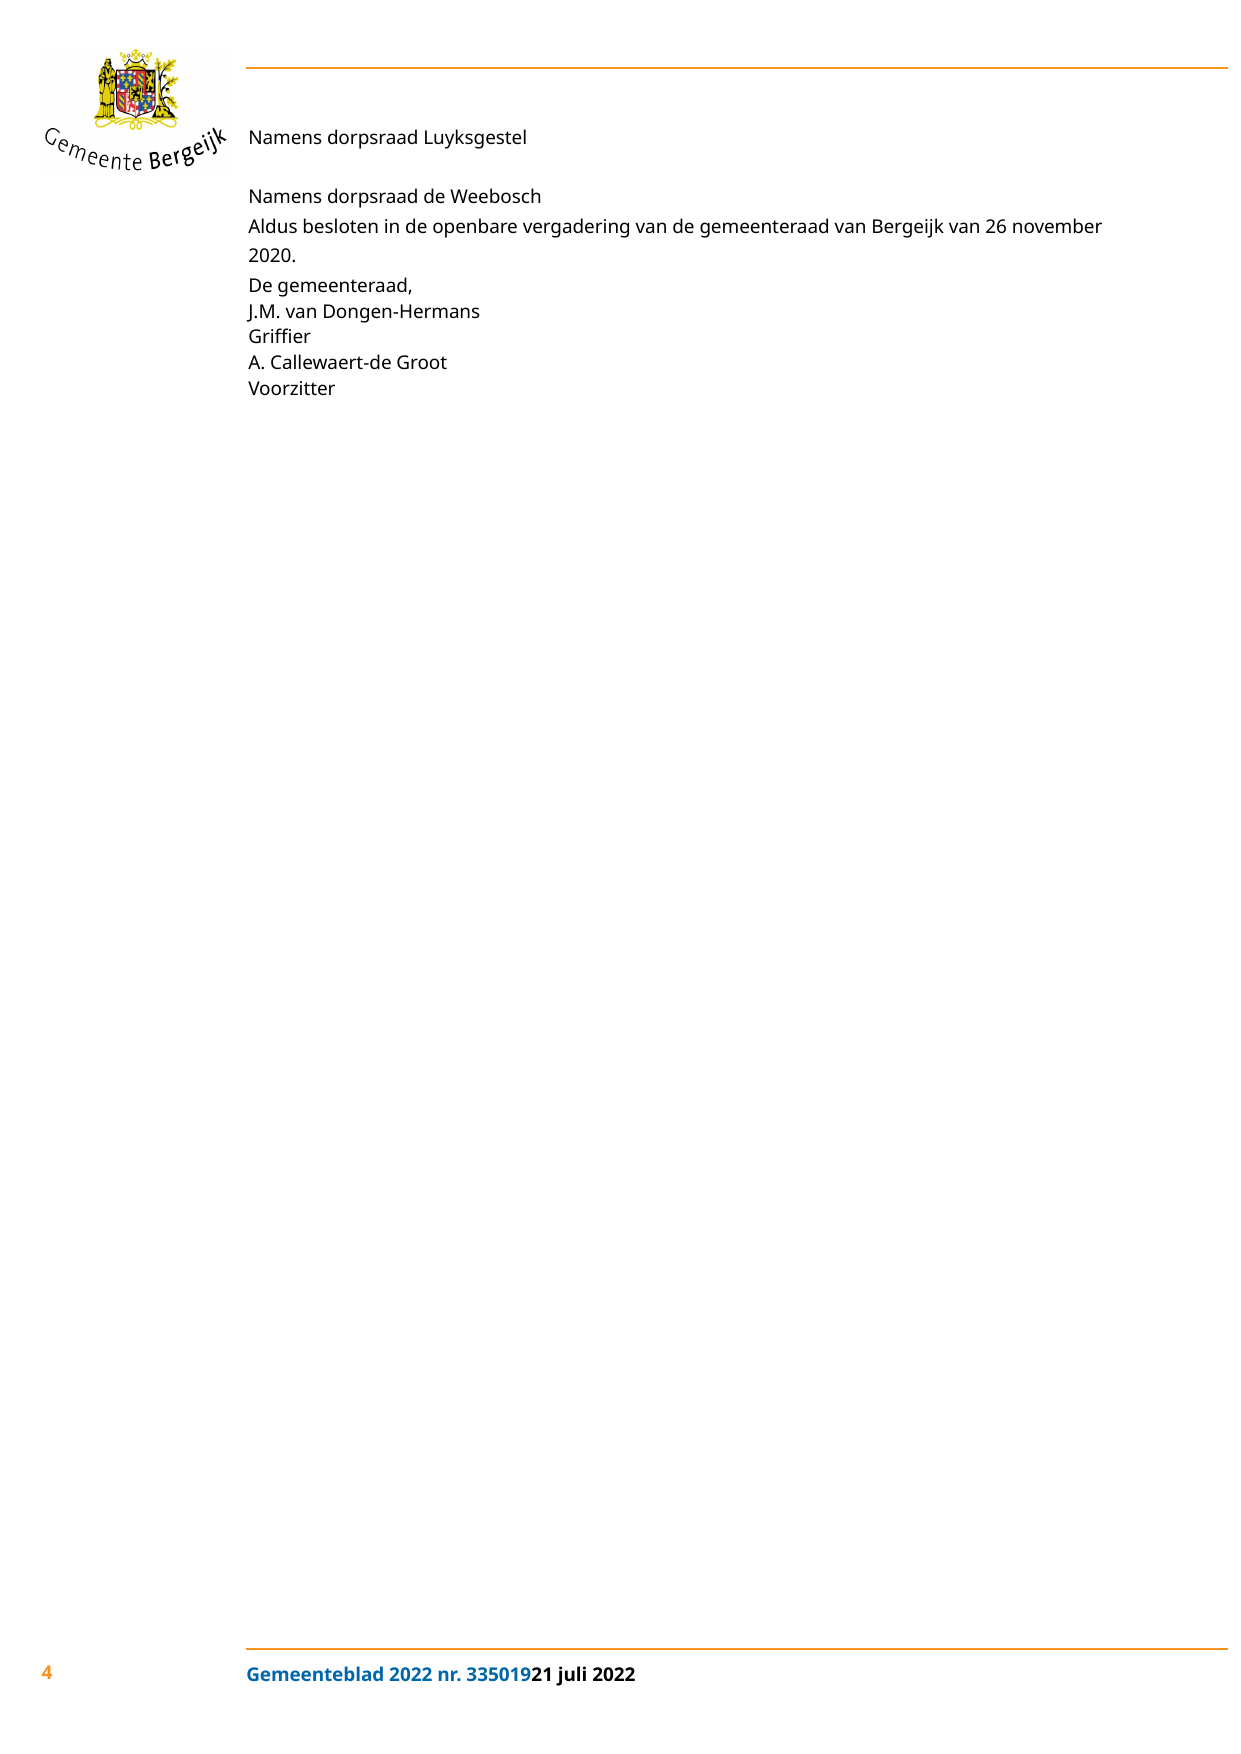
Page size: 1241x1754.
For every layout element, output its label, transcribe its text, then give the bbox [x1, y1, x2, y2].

text Griffier [248, 324, 1152, 349]
picture [41, 47, 231, 172]
text Voorzitter [248, 375, 1152, 401]
text De gemeenteraad, [248, 272, 1152, 298]
text Aldus besloten in de openbare vergadering van de gemeenteraad van Bergeijk van 26 november 2020. [248, 213, 1152, 268]
text Namens dorpsraad Luyksgestel [248, 124, 1152, 150]
text Namens dorpsraad de Weebosch [248, 183, 1152, 209]
text A. Callewaert-de Groot [248, 349, 1152, 375]
text J.M. van Dongen-Hermans [248, 298, 1152, 324]
